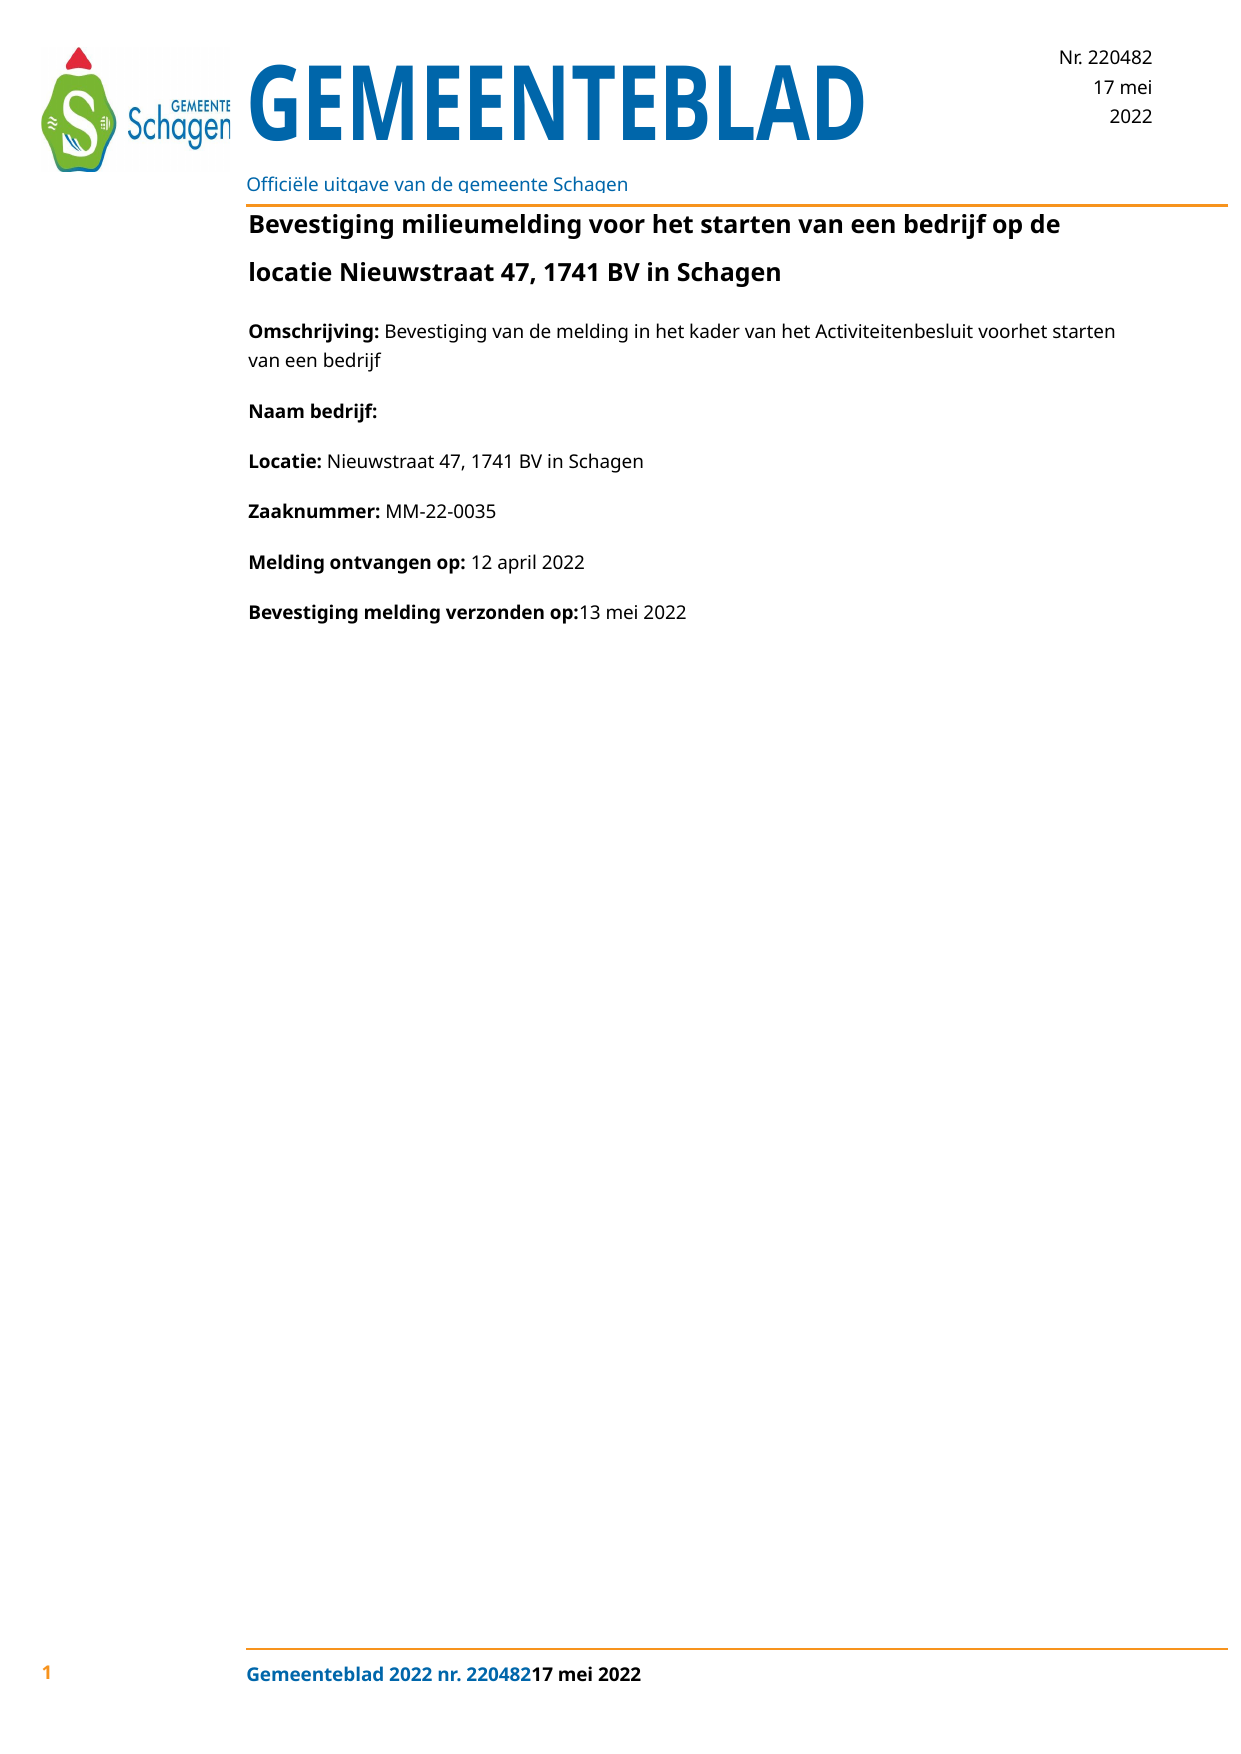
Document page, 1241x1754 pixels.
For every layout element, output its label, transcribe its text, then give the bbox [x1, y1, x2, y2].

text Zaaknummer: MM-22-0035 [248, 499, 1152, 524]
text Melding ontvangen op: 12 april 2022 [248, 549, 1152, 575]
picture [41, 47, 231, 172]
text Bevestiging melding verzonden op:13 mei 2022 [248, 599, 1152, 625]
text Omschrijving: Bevestiging van de melding in het kader van het Activiteitenbesluit voorhet starten van een bedrijf [248, 318, 1152, 373]
text Locatie: Nieuwstraat 47, 1741 BV in Schagen [248, 448, 1152, 474]
text Naam bedrijf: [248, 398, 1152, 424]
text Bevestiging milieumelding voor het starten van een bedrijf op de locatie Nieuwstraat 47, 1741 BV in Schagen [248, 207, 1152, 288]
